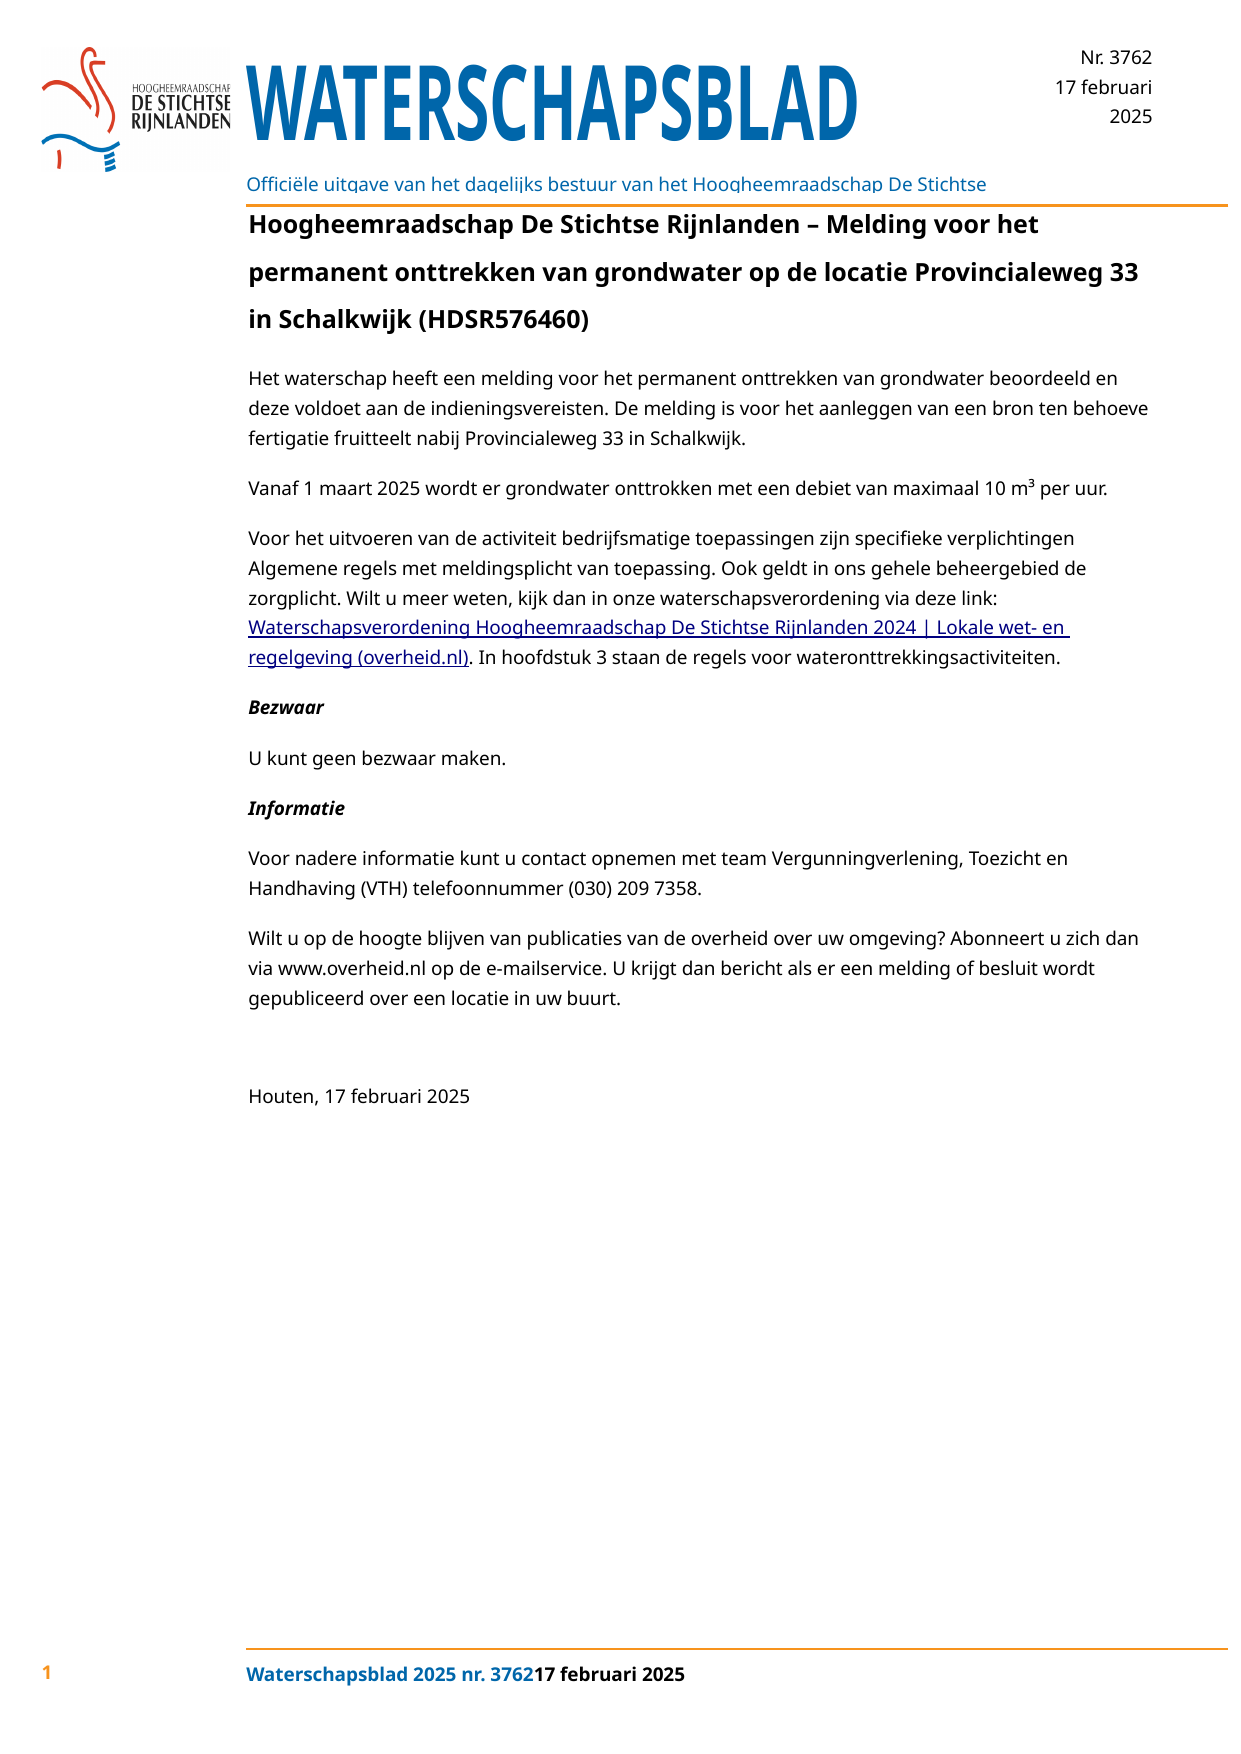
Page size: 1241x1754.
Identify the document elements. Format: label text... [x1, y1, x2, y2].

text Informatie [248, 795, 1152, 821]
text Vanaf 1 maart 2025 wordt er grondwater onttrokken met een debiet van maximaal 10 m³ per uur. [248, 475, 1152, 501]
text Houten, 17 februari 2025 [248, 1083, 1152, 1109]
text Hoogheemraadschap De Stichtse Rijnlanden – Melding voor het permanent onttrekken van grondwater op de locatie Provincialeweg 33 in Schalkwijk (HDSR576460) [248, 207, 1152, 336]
text Voor het uitvoeren van de activiteit bedrijfsmatige toepassingen zijn specifieke verplichtingen Algemene regels met meldingsplicht van toepassing. Ook geldt in ons gehele beheergebied de zorgplicht. Wilt u meer weten, kijk dan in onze waterschapsverordening via deze link: Waterschapsverordening Hoogheemraadschap De Stichtse Rijnlanden 2024 | Lokale wet- en regelgeving (overheid.nl). In hoofdstuk 3 staan de regels voor wateronttrekkingsactiviteiten. [248, 526, 1152, 669]
text Het waterschap heeft een melding voor het permanent onttrekken van grondwater beoordeeld en deze voldoet aan de indieningsvereisten. De melding is voor het aanleggen van een bron ten behoeve fertigatie fruitteelt nabij Provincialeweg 33 in Schalkwijk. [248, 366, 1152, 450]
text U kunt geen bezwaar maken. [248, 745, 1152, 770]
picture [41, 47, 231, 172]
text Wilt u op de hoogte blijven van publicaties van de overheid over uw omgeving? Abonneert u zich dan via www.overheid.nl op de e-mailservice. U krijgt dan bericht als er een melding of besluit wordt gepubliceerd over een locatie in uw buurt. [248, 926, 1152, 1010]
text Bezwaar [248, 694, 1152, 720]
text Voor nadere informatie kunt u contact opnemen met team Vergunningverlening, Toezicht en Handhaving (VTH) telefoonnummer (030) 209 7358. [248, 846, 1152, 901]
